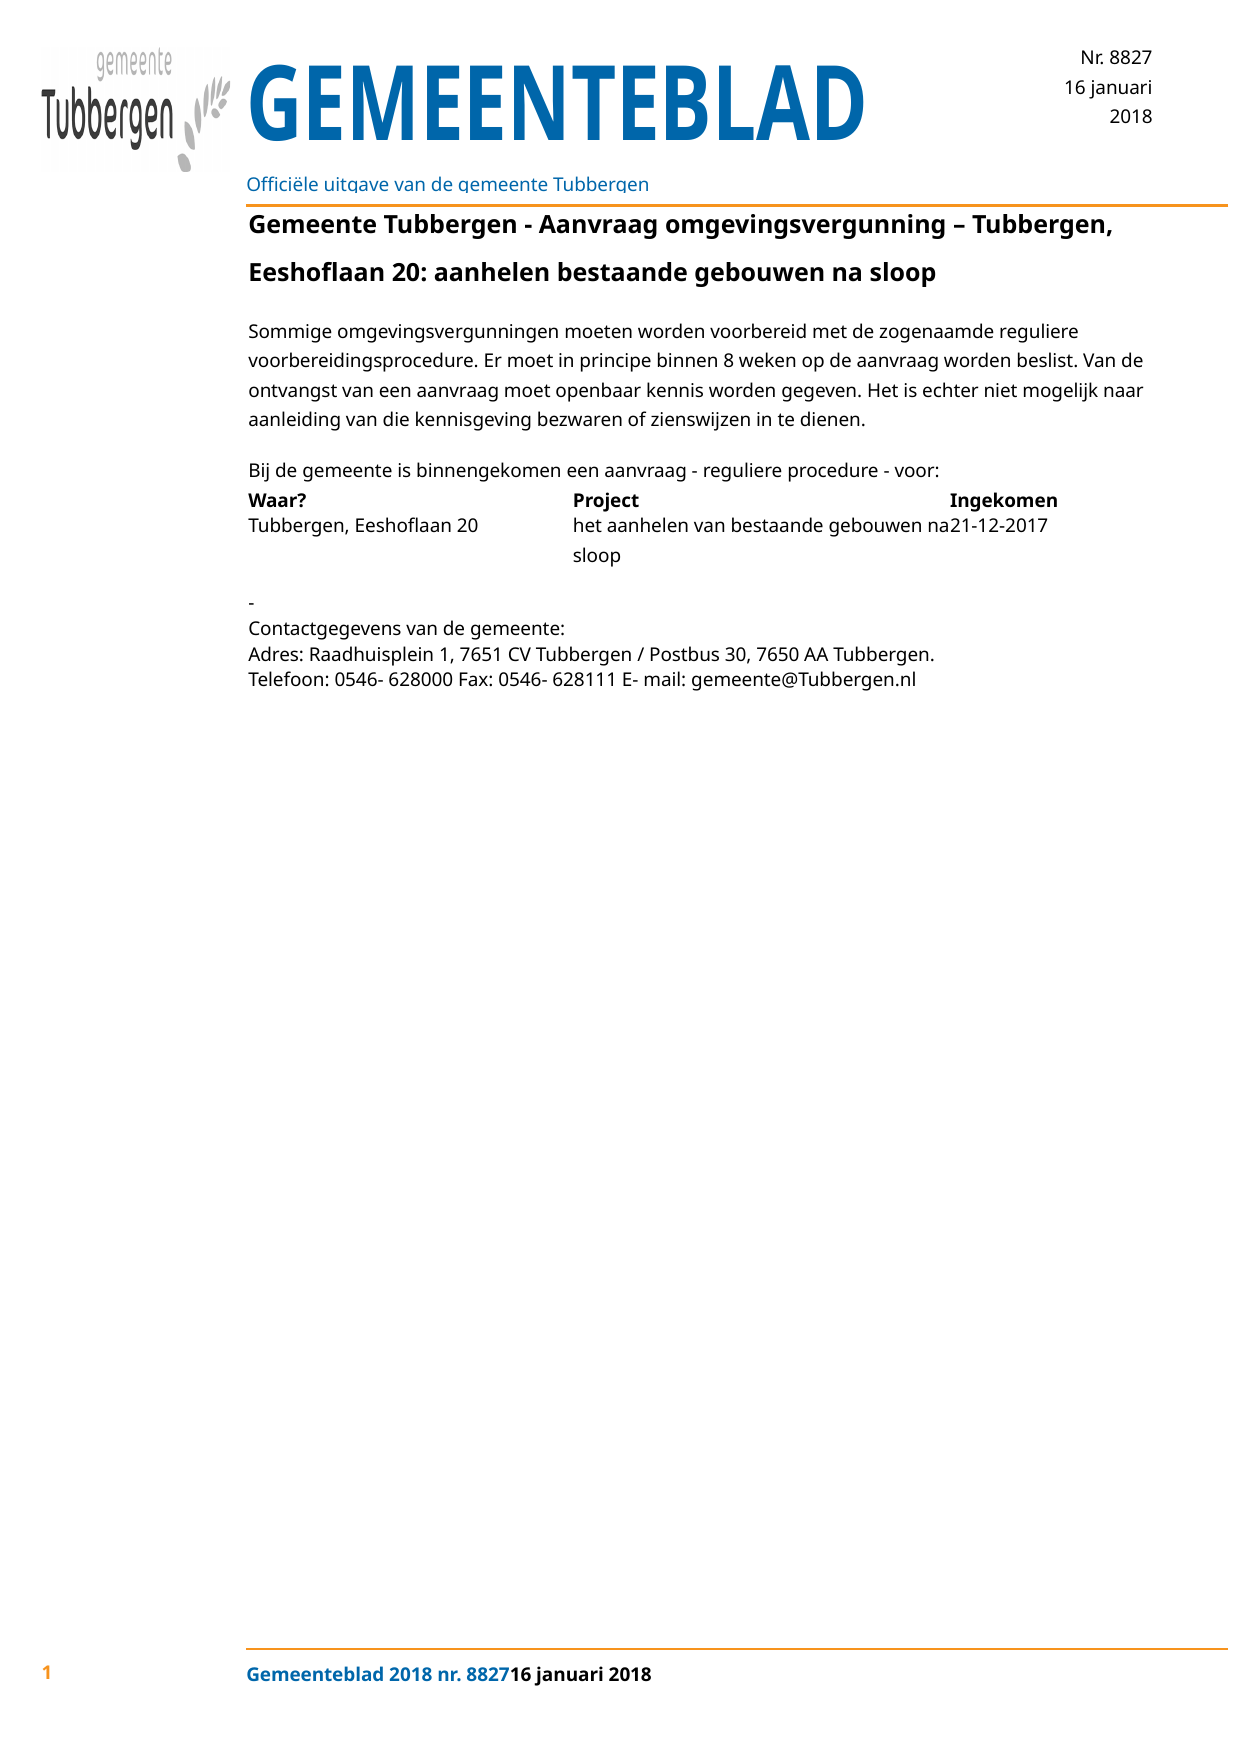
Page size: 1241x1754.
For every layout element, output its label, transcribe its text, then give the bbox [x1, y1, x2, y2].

text Telefoon: 0546- 628000 Fax: 0546- 628111 E- mail: gemeente@Tubbergen.nl [248, 666, 1152, 692]
text - [248, 589, 1152, 615]
picture [41, 47, 231, 172]
table_header Project [573, 487, 950, 512]
table_cell het aanhelen van bestaande gebouwen na sloop [573, 513, 950, 568]
text Gemeente Tubbergen - Aanvraag omgevingsvergunning – Tubbergen, Eeshoflaan 20: aanhelen bestaande gebouwen na sloop [248, 207, 1152, 288]
text Sommige omgevingsvergunningen moeten worden voorbereid met de zogenaamde reguliere voorbereidingsprocedure. Er moet in principe binnen 8 weken op de aanvraag worden beslist. Van de ontvangst van een aanvraag moet openbaar kennis worden gegeven. Het is echter niet mogelijk naar aanleiding van die kennisgeving bezwaren of zienswijzen in te dienen. [248, 318, 1152, 432]
text Contactgegevens van de gemeente: [248, 615, 1152, 641]
table_cell Tubbergen, Eeshoflaan 20 [248, 513, 573, 568]
table_header Ingekomen [950, 487, 1152, 512]
text Adres: Raadhuisplein 1, 7651 CV Tubbergen / Postbus 30, 7650 AA Tubbergen. [248, 641, 1152, 666]
table_cell 21-12-2017 [950, 513, 1152, 568]
text Bij de gemeente is binnengekomen een aanvraag - reguliere procedure - voor: [248, 457, 1152, 483]
table_header Waar? [248, 487, 573, 512]
